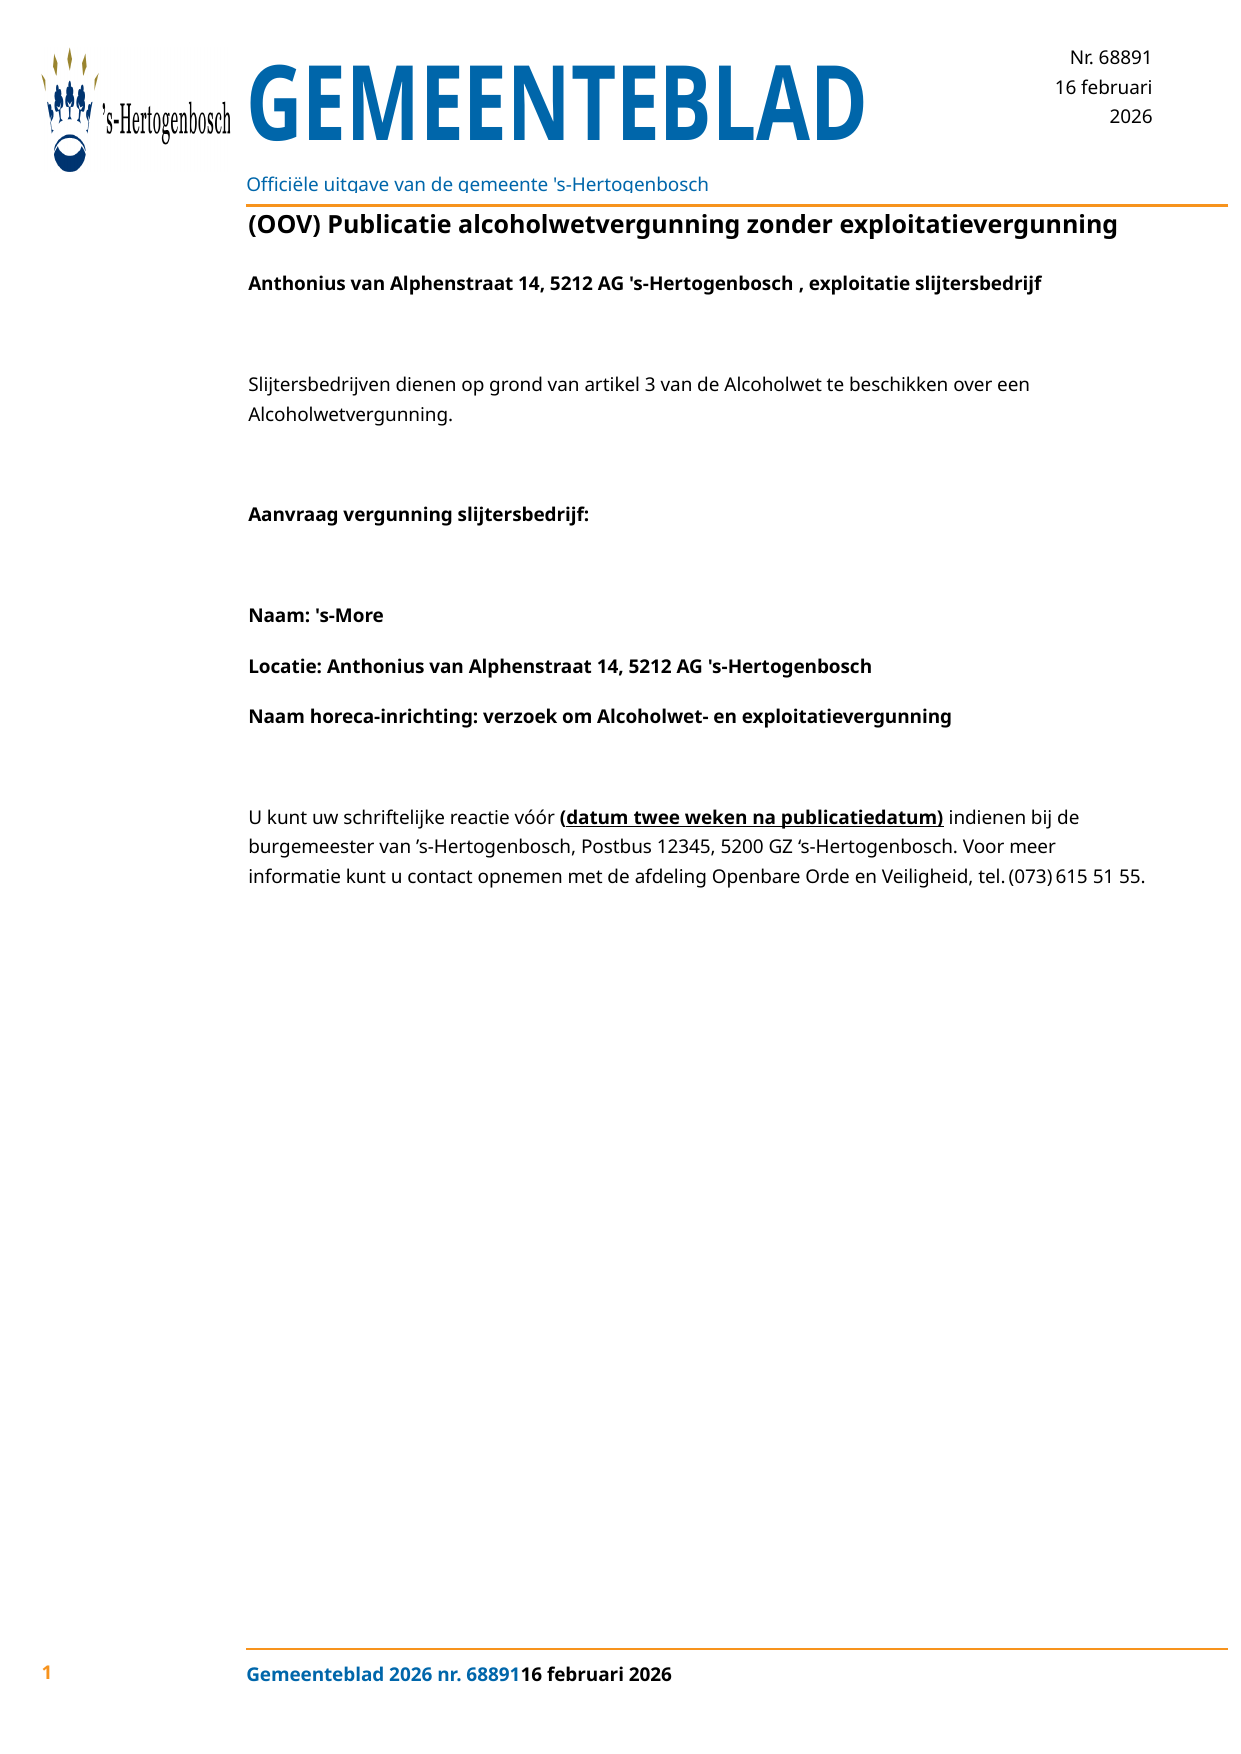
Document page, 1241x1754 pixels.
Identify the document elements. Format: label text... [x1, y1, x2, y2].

picture [41, 47, 231, 172]
text U kunt uw schriftelijke reactie vóór (datum twee weken na publicatiedatum) indienen bij de burgemeester van ’s-Hertogenbosch, Postbus 12345, 5200 GZ ‘s-Hertogenbosch. Voor meer informatie kunt u contact opnemen met de afdeling Openbare Orde en Veiligheid, tel. (073) 615 51 55. [248, 804, 1152, 889]
text Anthonius van Alphenstraat 14, 5212 AG 's-Hertogenbosch , exploitatie slijtersbedrijf [248, 270, 1152, 296]
text (OOV) Publicatie alcoholwetvergunning zonder exploitatievergunning [248, 207, 1152, 241]
text Locatie: Anthonius van Alphenstraat 14, 5212 AG 's-Hertogenbosch [248, 653, 1152, 678]
text Aanvraag vergunning slijtersbedrijf: [248, 502, 1152, 527]
text Naam: 's-More [248, 602, 1152, 628]
text Naam horeca-inrichting: verzoek om Alcoholwet- en exploitatievergunning [248, 703, 1152, 729]
text Slijtersbedrijven dienen op grond van artikel 3 van de Alcoholwet te beschikken over een Alcoholwetvergunning. [248, 371, 1152, 426]
